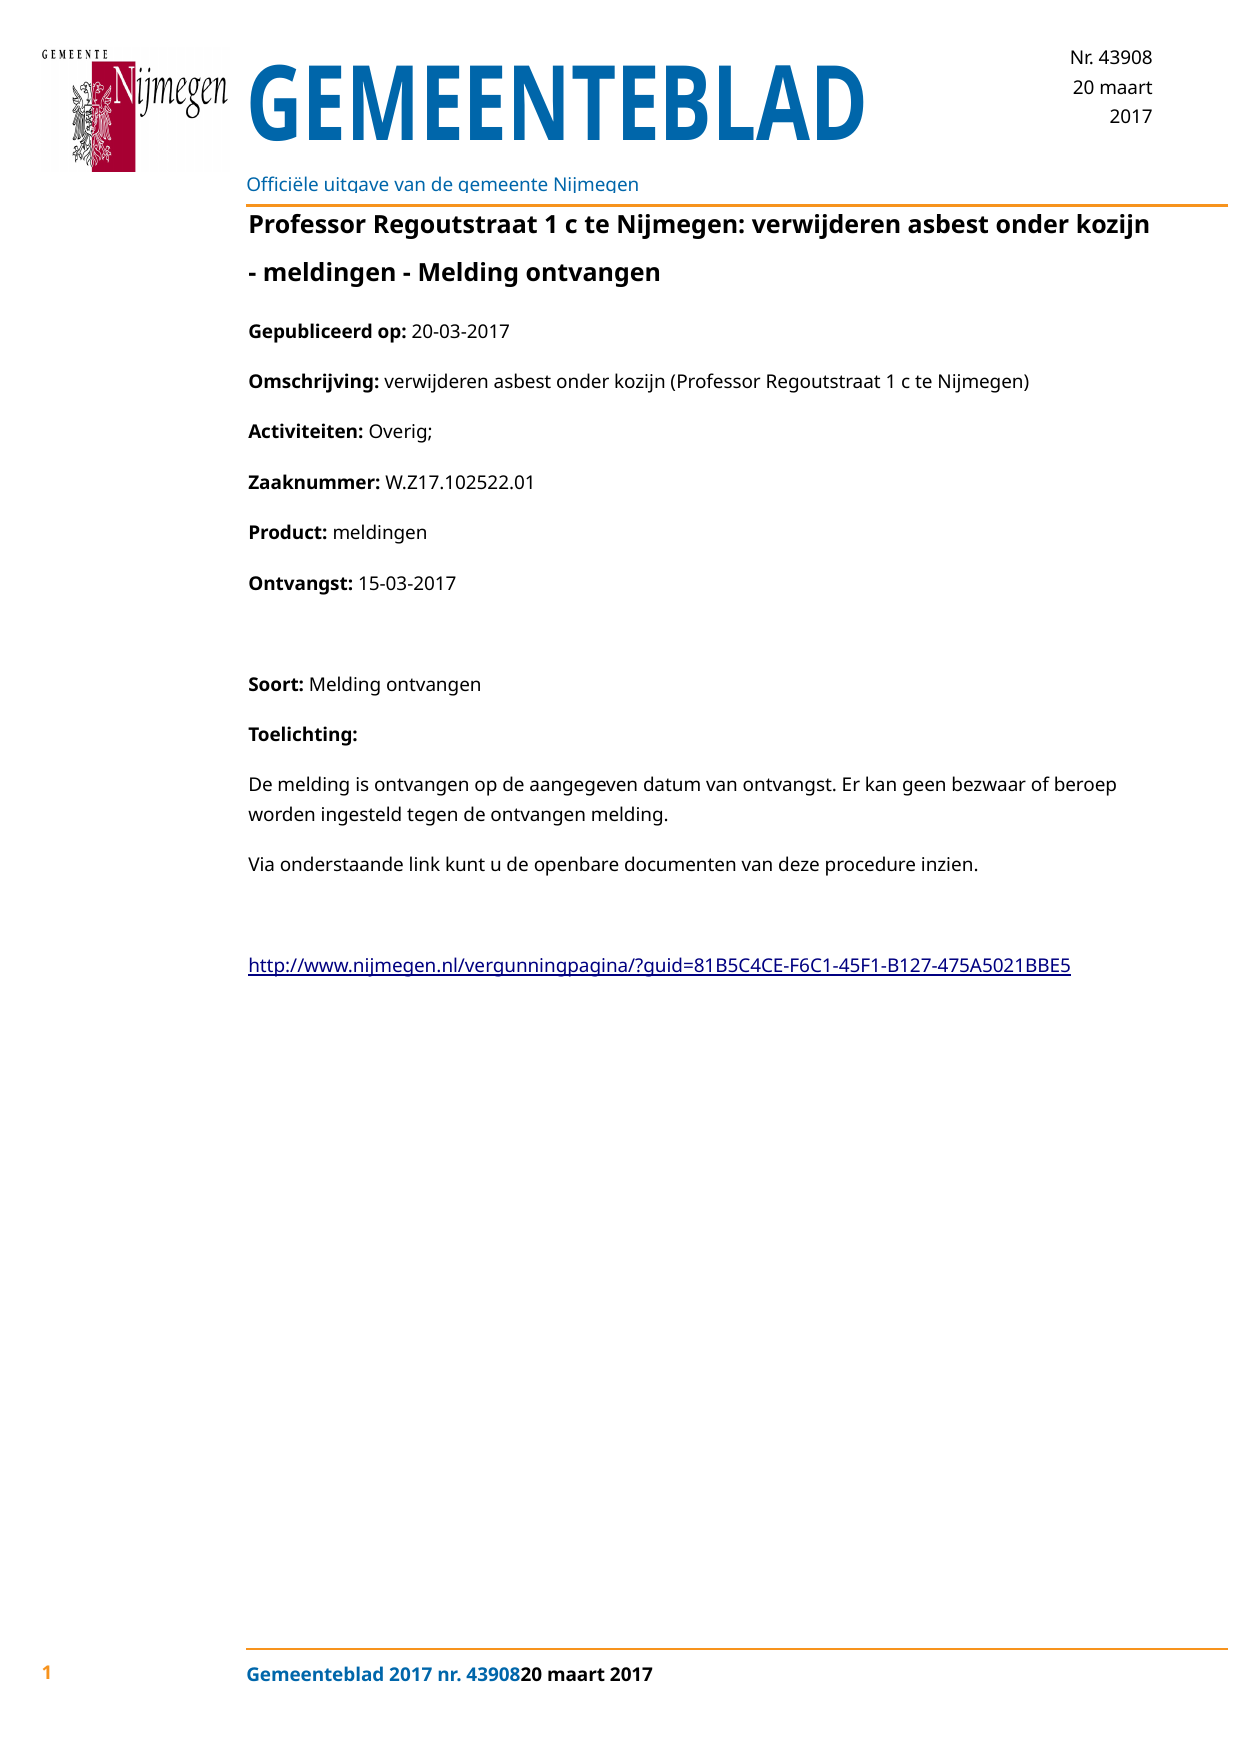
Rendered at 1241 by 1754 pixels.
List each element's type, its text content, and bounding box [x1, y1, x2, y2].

text http://www.nijmegen.nl/vergunningpagina/?guid=81B5C4CE-F6C1-45F1-B127-475A5021BBE5 [248, 952, 1152, 978]
text De melding is ontvangen op de aangegeven datum van ontvangst. Er kan geen bezwaar of beroep worden ingesteld tegen de ontvangen melding. [248, 772, 1152, 827]
text Product: meldingen [248, 519, 1152, 545]
picture [41, 47, 231, 172]
text Zaaknummer: W.Z17.102522.01 [248, 469, 1152, 495]
text Ontvangst: 15-03-2017 [248, 570, 1152, 596]
text Activiteiten: Overig; [248, 419, 1152, 444]
text Via onderstaande link kunt u de openbare documenten van deze procedure inzien. [248, 852, 1152, 877]
text Soort: Melding ontvangen [248, 671, 1152, 697]
text Gepubliceerd op: 20-03-2017 [248, 318, 1152, 344]
text Toelichting: [248, 721, 1152, 747]
text Professor Regoutstraat 1 c te Nijmegen: verwijderen asbest onder kozijn - meldingen - Melding ontvangen [248, 207, 1152, 288]
text Omschrijving: verwijderen asbest onder kozijn (Professor Regoutstraat 1 c te Nijmegen) [248, 368, 1152, 394]
